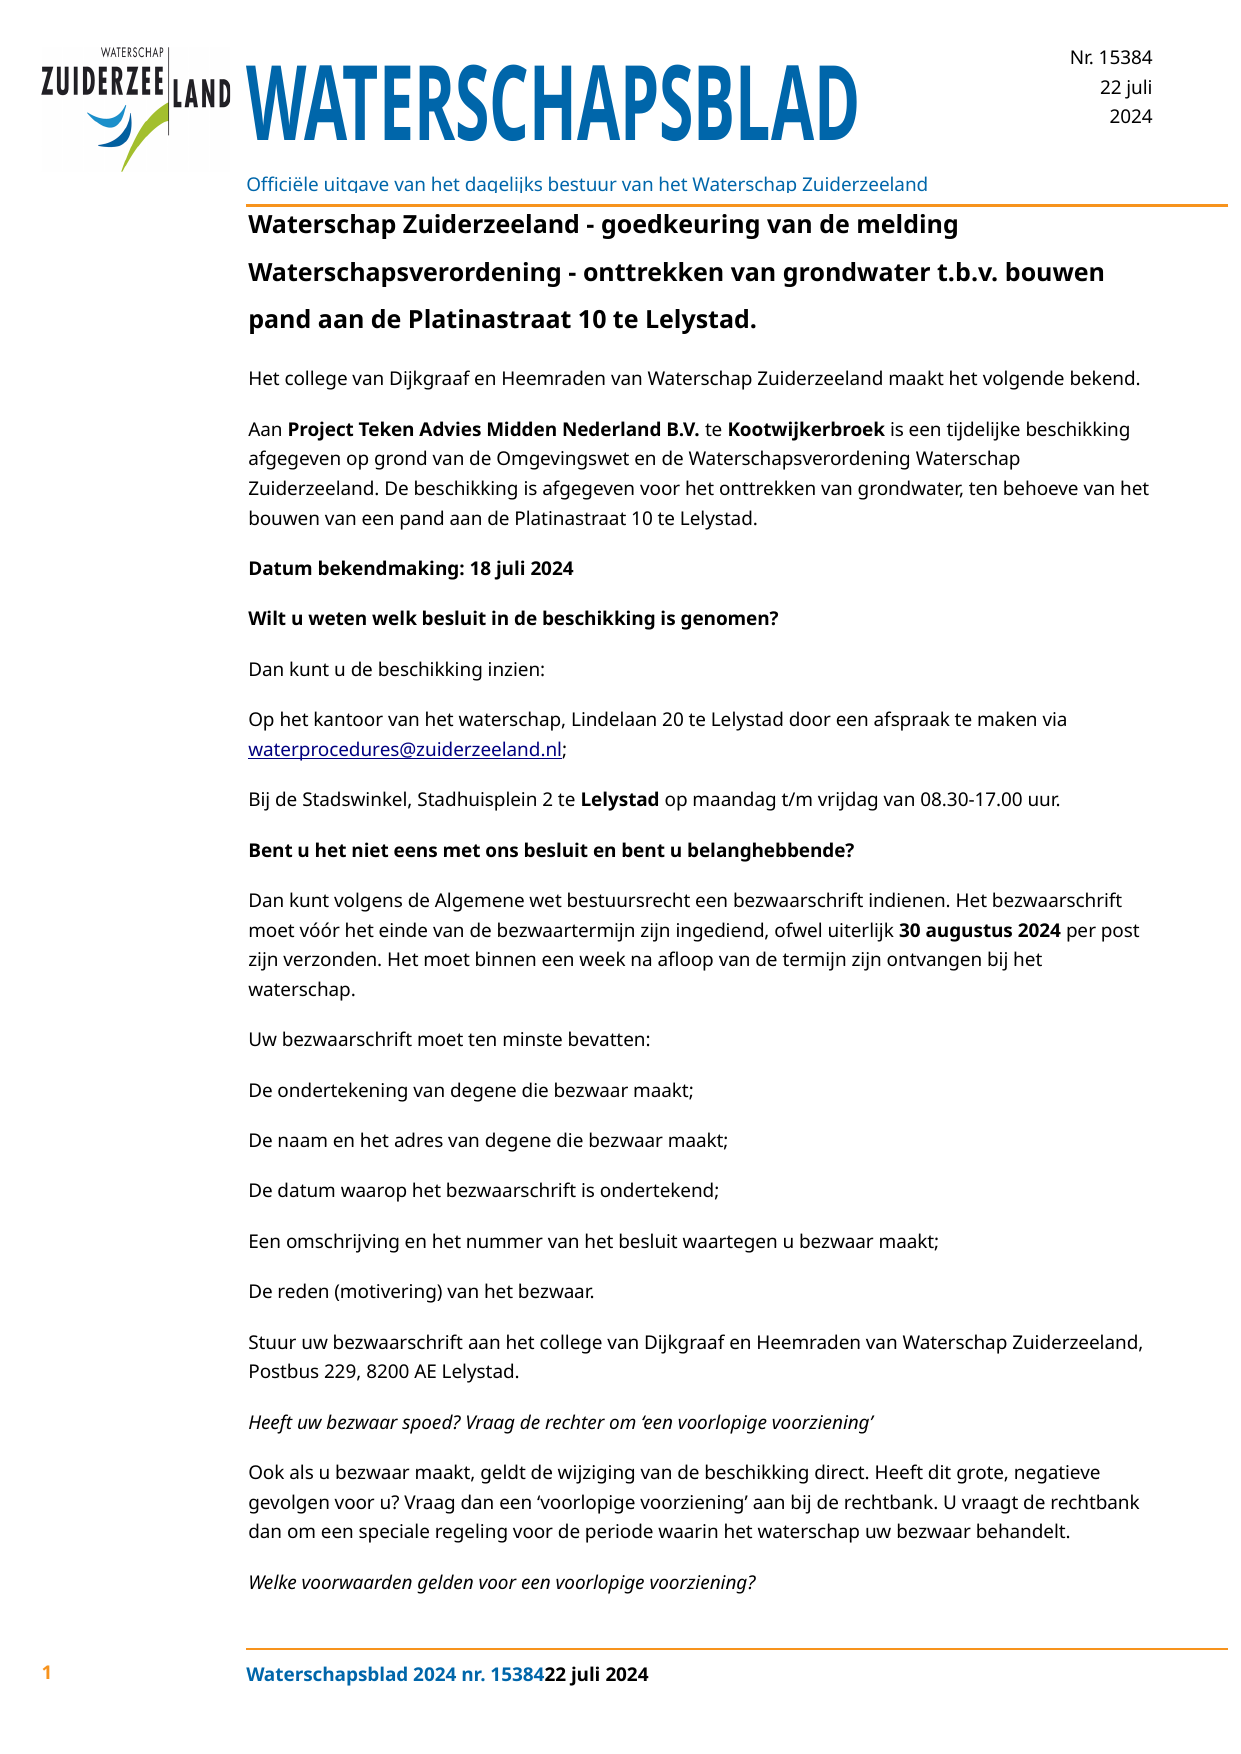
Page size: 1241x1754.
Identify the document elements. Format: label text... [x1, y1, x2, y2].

picture [41, 47, 231, 172]
text Wilt u weten welk besluit in de beschikking is genomen? [248, 606, 1152, 631]
text De datum waarop het bezwaarschrift is ondertekend; [248, 1178, 1152, 1203]
text Welke voorwaarden gelden voor een voorlopige voorziening? [248, 1569, 1152, 1594]
text Een omschrijving en het nummer van het besluit waartegen u bezwaar maakt; [248, 1228, 1152, 1254]
text Bij de Stadswinkel, Stadhuisplein 2 te Lelystad op maandag t/m vrijdag van 08.30‑17.00 uur. [248, 786, 1152, 812]
text Waterschap Zuiderzeeland - goedkeuring van de melding Waterschapsverordening - onttrekken van grondwater t.b.v. bouwen pand aan de Platinastraat 10 te Lelystad. [248, 207, 1152, 336]
text De ondertekening van degene die bezwaar maakt; [248, 1077, 1152, 1102]
text Uw bezwaarschrift moet ten minste bevatten: [248, 1026, 1152, 1052]
text Het college van Dijkgraaf en Heemraden van Waterschap Zuiderzeeland maakt het volgende bekend. [248, 366, 1152, 391]
text De reden (motivering) van het bezwaar. [248, 1278, 1152, 1304]
text Dan kunt volgens de Algemene wet bestuursrecht een bezwaarschrift indienen. Het bezwaarschrift moet vóór het einde van de bezwaartermijn zijn ingediend, ofwel uiterlijk 30 augustus 2024 per post zijn verzonden. Het moet binnen een week na afloop van de termijn zijn ontvangen bij het waterschap. [248, 887, 1152, 1002]
text Bent u het niet eens met ons besluit en bent u belanghebbende? [248, 837, 1152, 862]
text Aan Project Teken Advies Midden Nederland B.V. te Kootwijkerbroek is een tijdelijke beschikking afgegeven op grond van de Omgevingswet en de Waterschapsverordening Waterschap Zuiderzeeland. De beschikking is afgegeven voor het onttrekken van grondwater, ten behoeve van het bouwen van een pand aan de Platinastraat 10 te Lelystad. [248, 416, 1152, 530]
text De naam en het adres van degene die bezwaar maakt; [248, 1127, 1152, 1153]
text Dan kunt u de beschikking inzien: [248, 656, 1152, 682]
text Ook als u bezwaar maakt, geldt de wijziging van de beschikking direct. Heeft dit grote, negatieve gevolgen voor u? Vraag dan een ‘voorlopige voorziening’ aan bij de rechtbank. U vraagt de rechtbank dan om een speciale regeling voor de periode waarin het waterschap uw bezwaar behandelt. [248, 1459, 1152, 1544]
text Op het kantoor van het waterschap, Lindelaan 20 te Lelystad door een afspraak te maken via waterprocedures@zuiderzeeland.nl; [248, 706, 1152, 762]
text Datum bekendmaking: 18 juli 2024 [248, 555, 1152, 581]
text Stuur uw bezwaarschrift aan het college van Dijkgraaf en Heemraden van Waterschap Zuiderzeeland, Postbus 229, 8200 AE Lelystad. [248, 1329, 1152, 1384]
text Heeft uw bezwaar spoed? Vraag de rechter om ‘een voorlopige voorziening’ [248, 1409, 1152, 1434]
